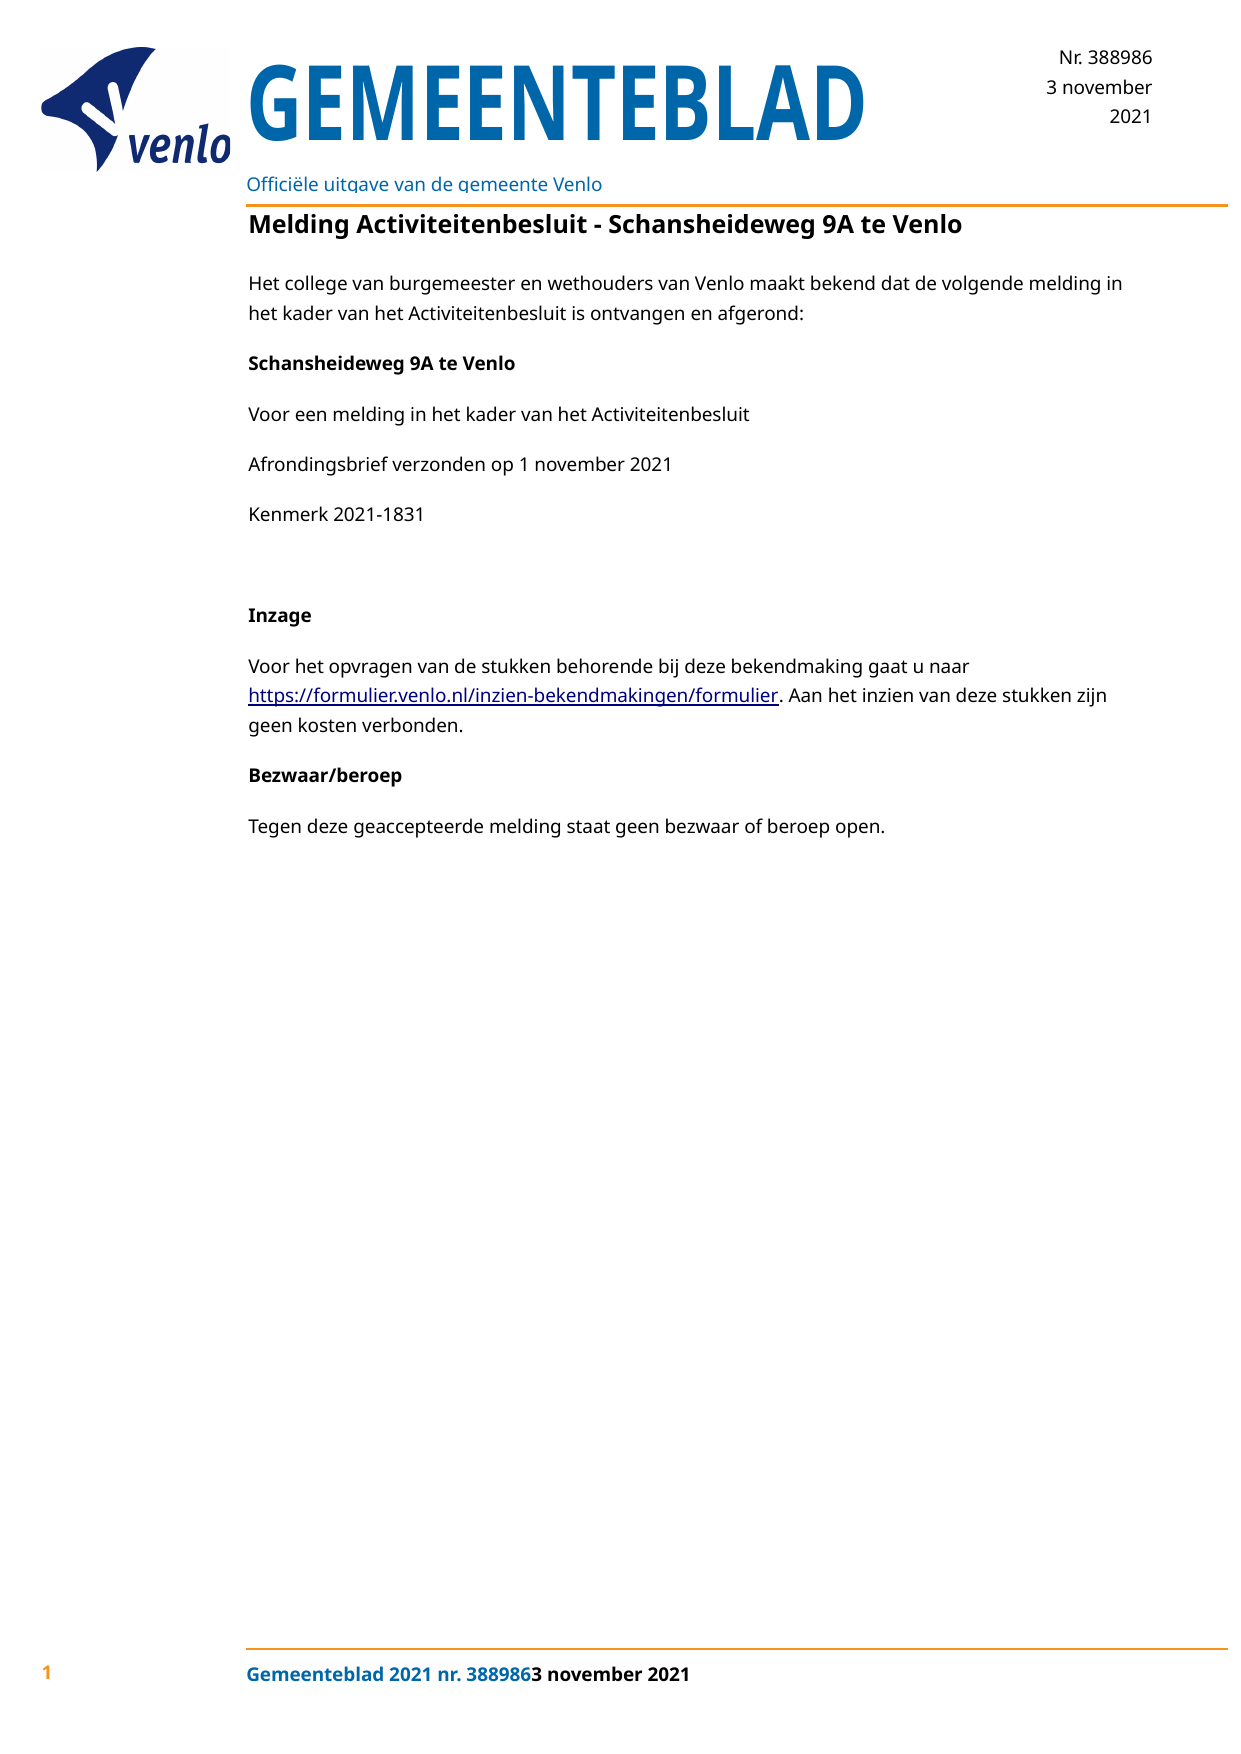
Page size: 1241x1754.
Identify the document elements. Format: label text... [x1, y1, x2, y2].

text Voor een melding in het kader van het Activiteitenbesluit [248, 401, 1152, 426]
text Voor het opvragen van de stukken behorende bij deze bekendmaking gaat u naar https://formulier.venlo.nl/inzien-bekendmakingen/formulier. Aan het inzien van deze stukken zijn geen kosten verbonden. [248, 653, 1152, 738]
text Melding Activiteitenbesluit - Schansheideweg 9A te Venlo [248, 207, 1152, 241]
text Bezwaar/beroep [248, 762, 1152, 788]
text Inzage [248, 602, 1152, 628]
picture [41, 47, 231, 172]
text Afrondingsbrief verzonden op 1 november 2021 [248, 451, 1152, 477]
text Schansheideweg 9A te Venlo [248, 350, 1152, 376]
text Kenmerk 2021-1831 [248, 502, 1152, 527]
text Tegen deze geaccepteerde melding staat geen bezwaar of beroep open. [248, 813, 1152, 838]
text Het college van burgemeester en wethouders van Venlo maakt bekend dat de volgende melding in het kader van het Activiteitenbesluit is ontvangen en afgerond: [248, 270, 1152, 326]
